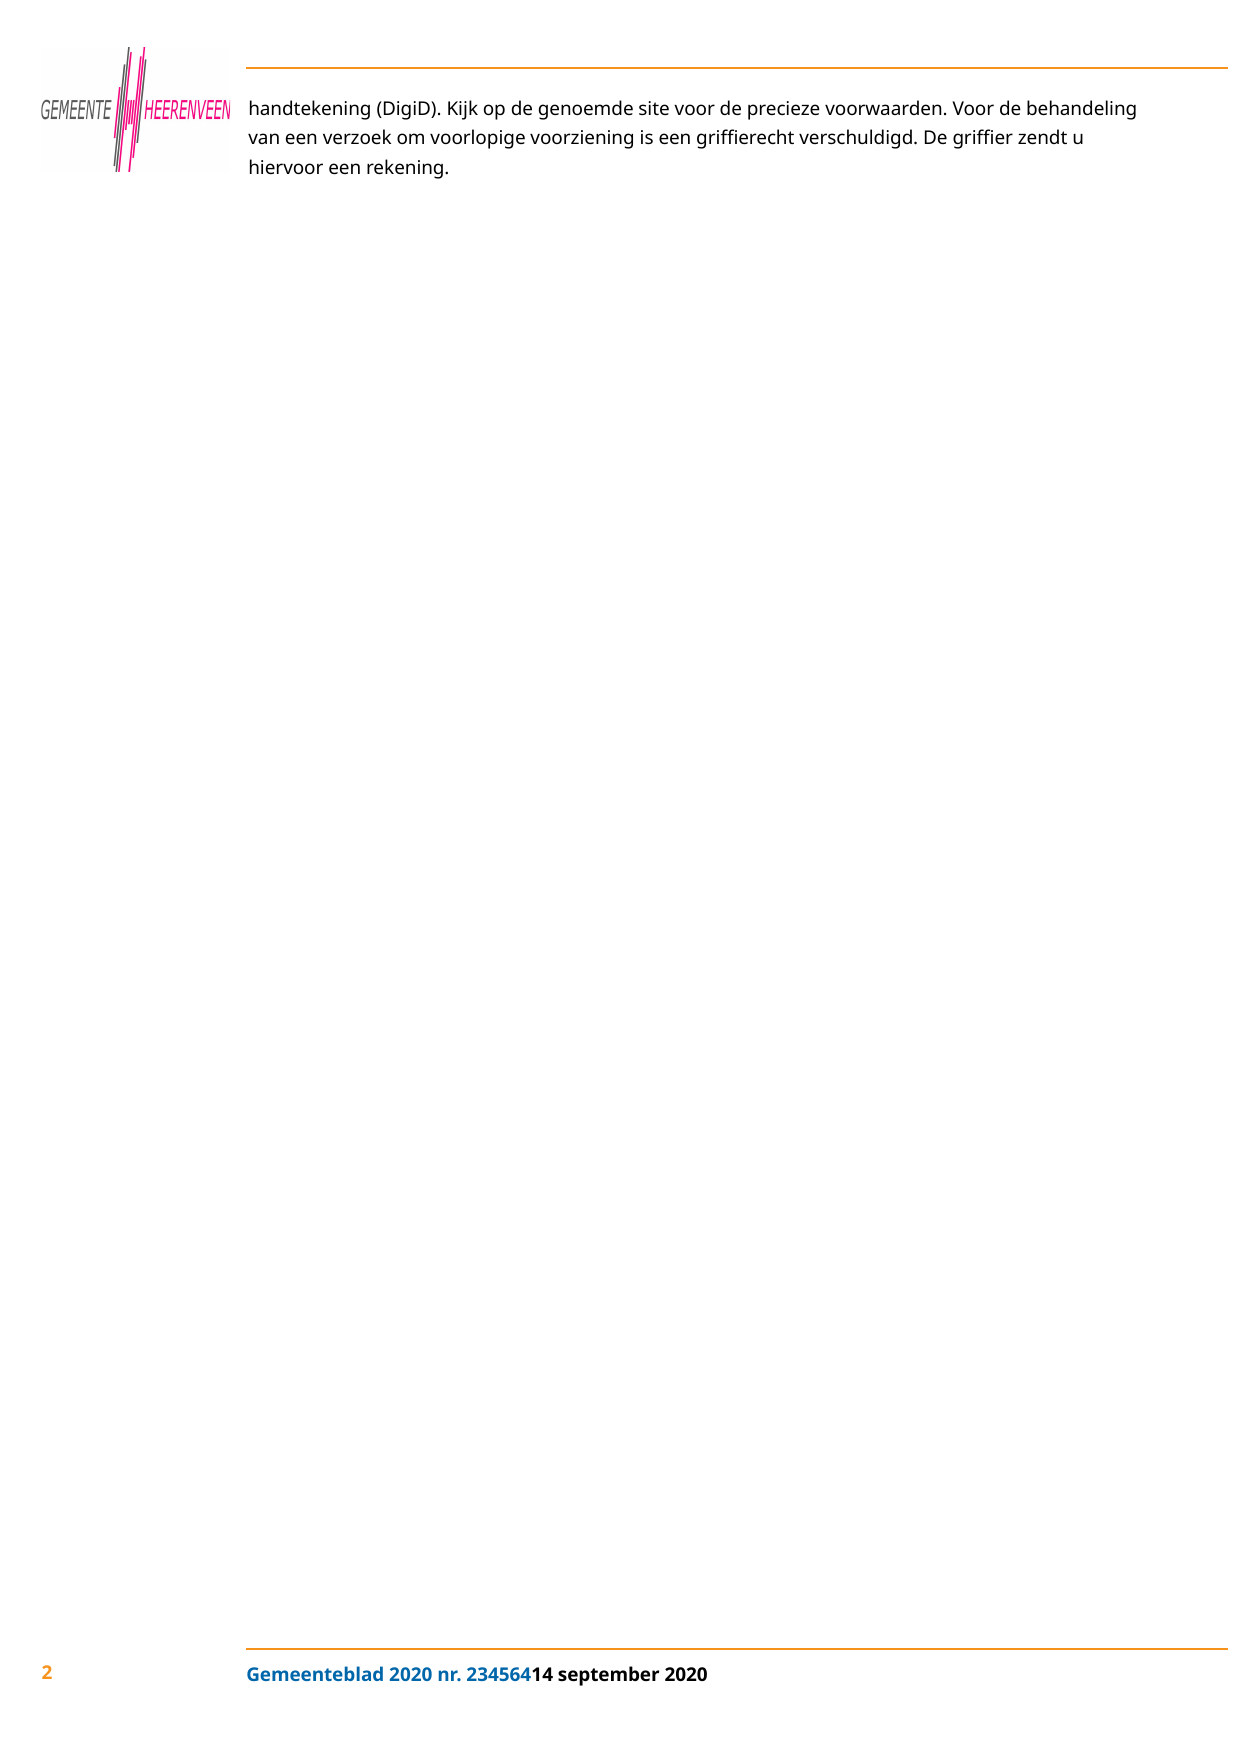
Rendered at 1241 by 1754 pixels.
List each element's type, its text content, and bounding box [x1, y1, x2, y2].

text handtekening (DigiD). Kijk op de genoemde site voor de precieze voorwaarden. Voor de behandeling van een verzoek om voorlopige voorziening is een griffierecht verschuldigd. De griffier zendt u hiervoor een rekening. [248, 95, 1152, 180]
picture [41, 47, 231, 172]
